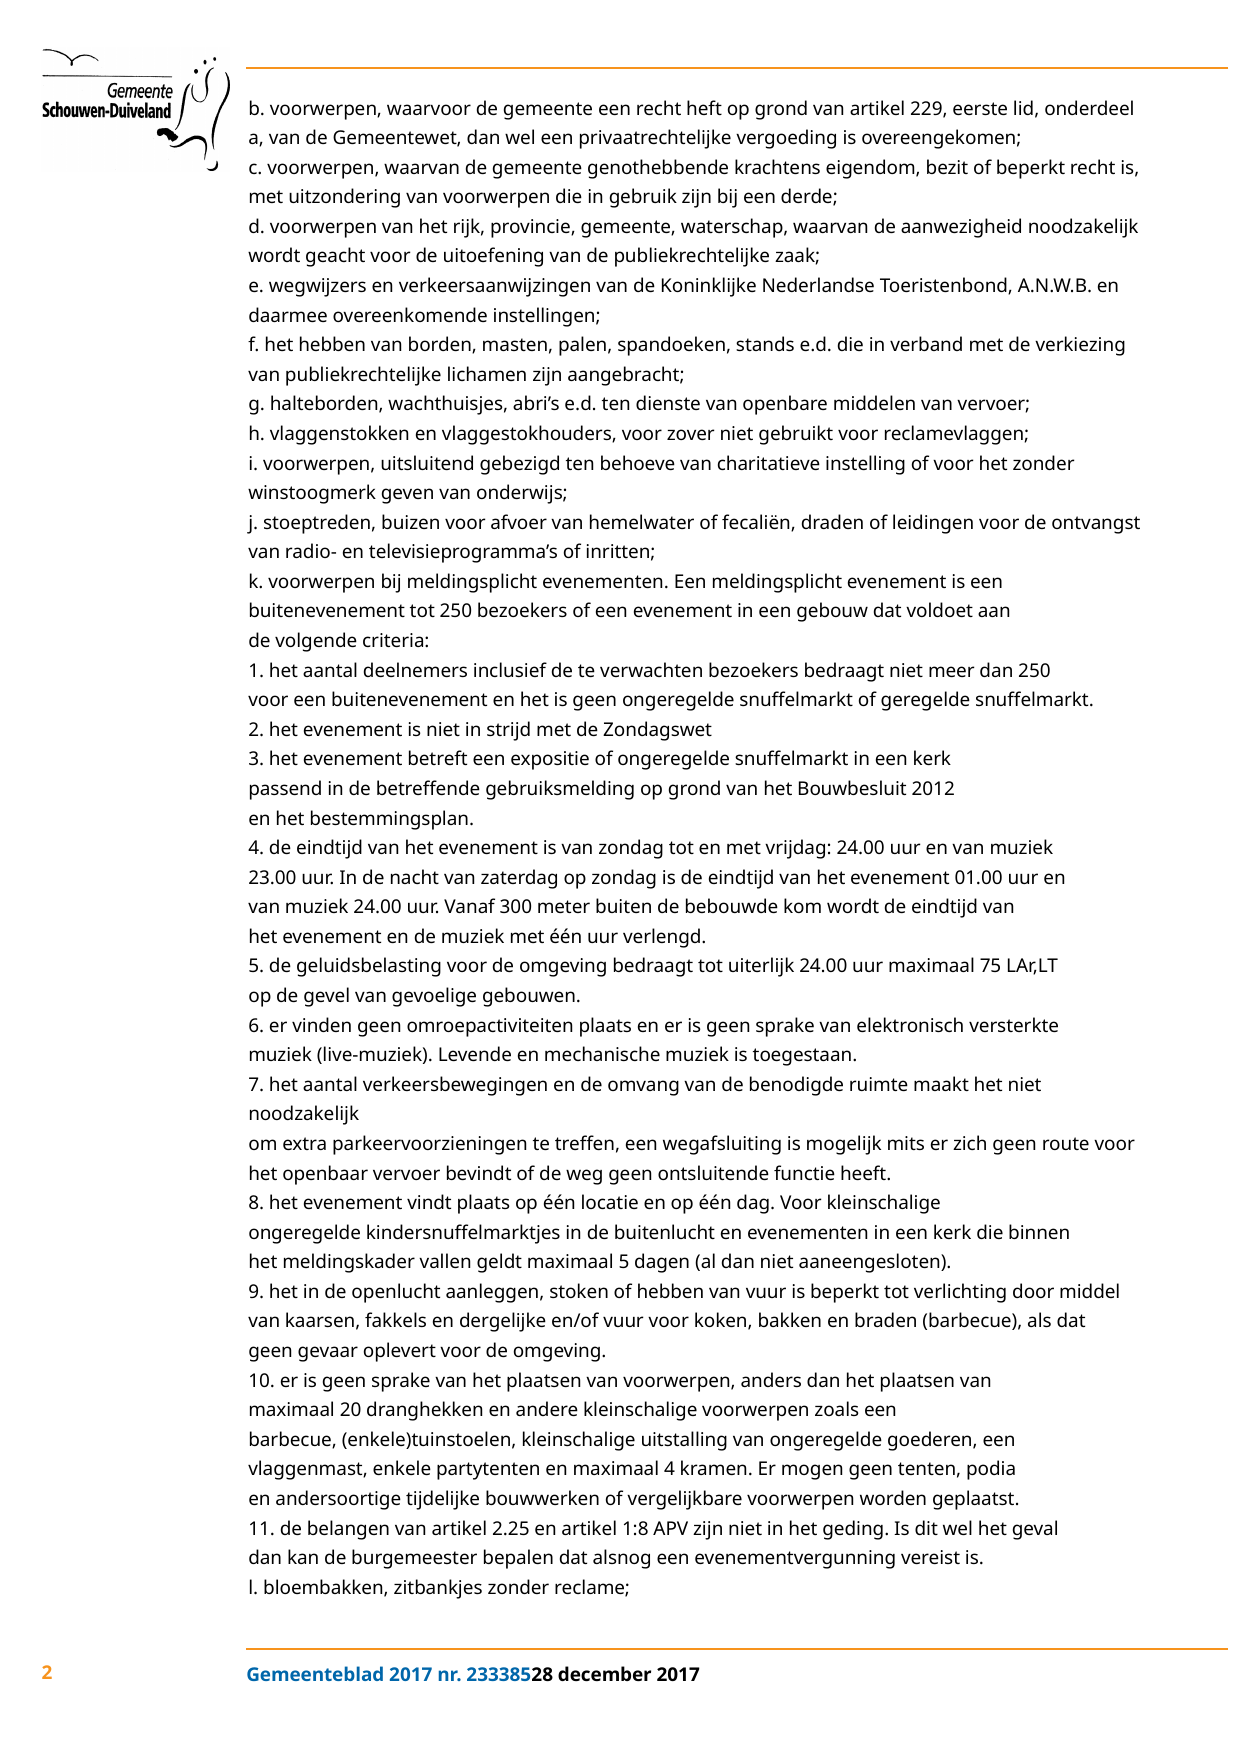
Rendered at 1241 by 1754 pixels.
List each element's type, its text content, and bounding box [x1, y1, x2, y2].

text van muziek 24.00 uur. Vanaf 300 meter buiten de bebouwde kom wordt de eindtijd van [248, 893, 1152, 919]
text op de gevel van gevoelige gebouwen. [248, 982, 1152, 1008]
text i. voorwerpen, uitsluitend gebezigd ten behoeve van charitatieve instelling of voor het zonder winstoogmerk geven van onderwijs; [248, 450, 1152, 505]
text b. voorwerpen, waarvoor de gemeente een recht heft op grond van artikel 229, eerste lid, onderdeel a, van de Gemeentewet, dan wel een privaatrechtelijke vergoeding is overeengekomen; [248, 95, 1152, 150]
text vlaggenmast, enkele partytenten en maximaal 4 kramen. Er mogen geen tenten, podia [248, 1456, 1152, 1481]
text en het bestemmingsplan. [248, 805, 1152, 831]
text 10. er is geen sprake van het plaatsen van voorwerpen, anders dan het plaatsen van [248, 1367, 1152, 1393]
text 4. de eindtijd van het evenement is van zondag tot en met vrijdag: 24.00 uur en van muziek [248, 834, 1152, 860]
text 7. het aantal verkeersbewegingen en de omvang van de benodigde ruimte maakt het niet noodzakelijk [248, 1071, 1152, 1126]
text de volgende criteria: [248, 627, 1152, 653]
text buitenevenement tot 250 bezoekers of een evenement in een gebouw dat voldoet aan [248, 598, 1152, 623]
text 8. het evenement vindt plaats op één locatie en op één dag. Voor kleinschalige [248, 1189, 1152, 1215]
text 9. het in de openlucht aanleggen, stoken of hebben van vuur is beperkt tot verlichting door middel [248, 1278, 1152, 1304]
text geen gevaar oplevert voor de omgeving. [248, 1337, 1152, 1363]
text f. het hebben van borden, masten, palen, spandoeken, stands e.d. die in verband met de verkiezing van publiekrechtelijke lichamen zijn aangebracht; [248, 331, 1152, 387]
text 5. de geluidsbelasting voor de omgeving bedraagt tot uiterlijk 24.00 uur maximaal 75 LAr,LT [248, 953, 1152, 978]
text c. voorwerpen, waarvan de gemeente genothebbende krachtens eigendom, bezit of beperkt recht is, met uitzondering van voorwerpen die in gebruik zijn bij een derde; [248, 154, 1152, 209]
text j. stoeptreden, buizen voor afvoer van hemelwater of fecaliën, draden of leidingen voor de ontvangst van radio- en televisieprogramma’s of inritten; [248, 509, 1152, 564]
text 23.00 uur. In de nacht van zaterdag op zondag is de eindtijd van het evenement 01.00 uur en [248, 864, 1152, 890]
text l. bloembakken, zitbankjes zonder reclame; [248, 1574, 1152, 1600]
text maximaal 20 dranghekken en andere kleinschalige voorwerpen zoals een [248, 1396, 1152, 1422]
text h. vlaggenstokken en vlaggestokhouders, voor zover niet gebruikt voor reclamevlaggen; [248, 420, 1152, 446]
text en andersoortige tijdelijke bouwwerken of vergelijkbare voorwerpen worden geplaatst. [248, 1485, 1152, 1511]
text om extra parkeervoorzieningen te treffen, een wegafsluiting is mogelijk mits er zich geen route voor [248, 1130, 1152, 1156]
text barbecue, (enkele)tuinstoelen, kleinschalige uitstalling van ongeregelde goederen, een [248, 1426, 1152, 1452]
text k. voorwerpen bij meldingsplicht evenementen. Een meldingsplicht evenement is een [248, 568, 1152, 594]
text ongeregelde kindersnuffelmarktjes in de buitenlucht en evenementen in een kerk die binnen [248, 1219, 1152, 1245]
text muziek (live-muziek). Levende en mechanische muziek is toegestaan. [248, 1041, 1152, 1067]
text 11. de belangen van artikel 2.25 en artikel 1:8 APV zijn niet in het geding. Is dit wel het geval [248, 1515, 1152, 1541]
text g. halteborden, wachthuisjes, abri’s e.d. ten dienste van openbare middelen van vervoer; [248, 391, 1152, 416]
text 2. het evenement is niet in strijd met de Zondagswet [248, 716, 1152, 742]
text 3. het evenement betreft een expositie of ongeregelde snuffelmarkt in een kerk [248, 746, 1152, 771]
text het meldingskader vallen geldt maximaal 5 dagen (al dan niet aaneengesloten). [248, 1248, 1152, 1274]
text voor een buitenevenement en het is geen ongeregelde snuffelmarkt of geregelde snuffelmarkt. [248, 686, 1152, 712]
text d. voorwerpen van het rijk, provincie, gemeente, waterschap, waarvan de aanwezigheid noodzakelijk wordt geacht voor de uitoefening van de publiekrechtelijke zaak; [248, 213, 1152, 268]
text het evenement en de muziek met één uur verlengd. [248, 923, 1152, 949]
text 1. het aantal deelnemers inclusief de te verwachten bezoekers bedraagt niet meer dan 250 [248, 657, 1152, 683]
text van kaarsen, fakkels en dergelijke en/of vuur voor koken, bakken en braden (barbecue), als dat [248, 1308, 1152, 1333]
text passend in de betreffende gebruiksmelding op grond van het Bouwbesluit 2012 [248, 775, 1152, 801]
text 6. er vinden geen omroepactiviteiten plaats en er is geen sprake van elektronisch versterkte [248, 1012, 1152, 1038]
text dan kan de burgemeester bepalen dat alsnog een evenementvergunning vereist is. [248, 1544, 1152, 1570]
picture [41, 47, 231, 172]
text e. wegwijzers en verkeersaanwijzingen van de Koninklijke Nederlandse Toeristenbond, A.N.W.B. en daarmee overeenkomende instellingen; [248, 272, 1152, 328]
text het openbaar vervoer bevindt of de weg geen ontsluitende functie heeft. [248, 1160, 1152, 1186]
